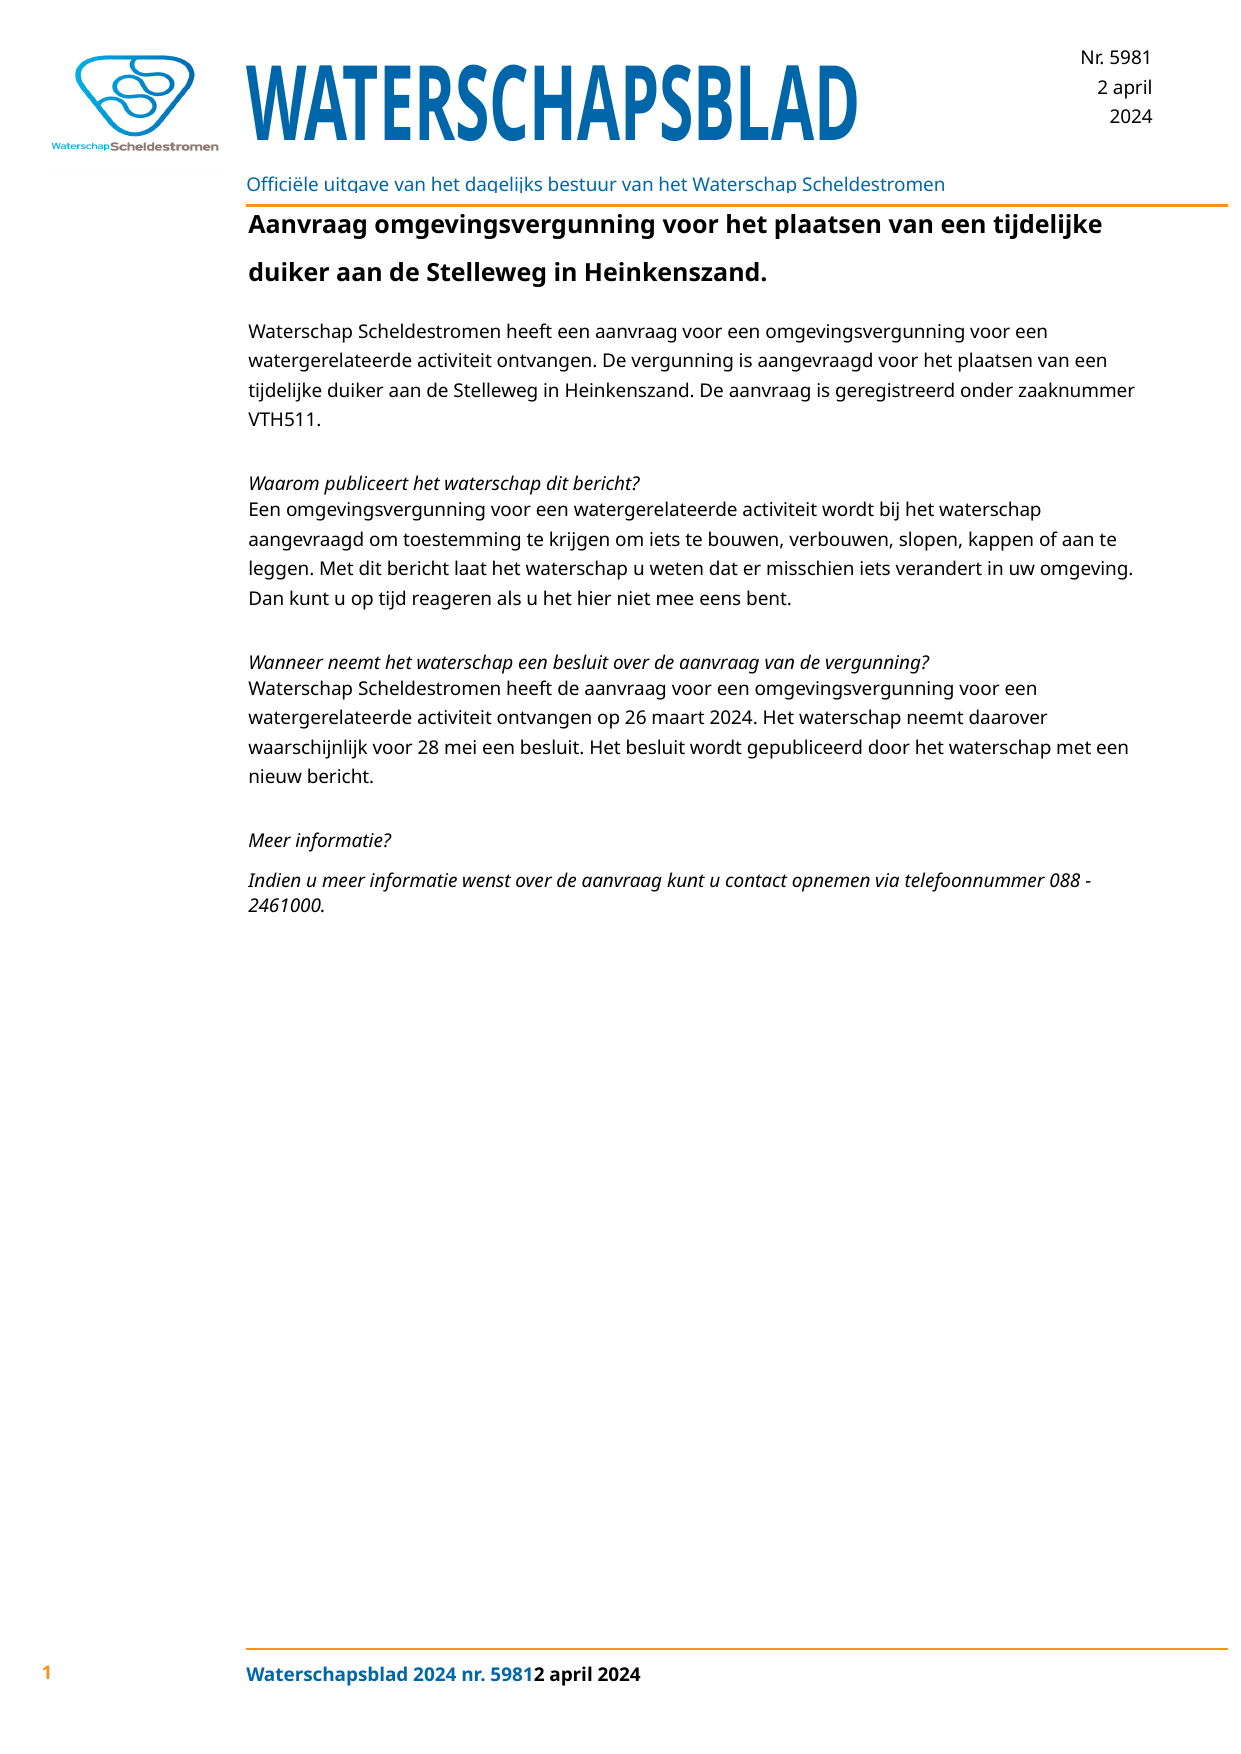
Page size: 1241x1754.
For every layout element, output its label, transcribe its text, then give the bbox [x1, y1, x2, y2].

text Aanvraag omgevingsvergunning voor het plaatsen van een tijdelijke duiker aan de Stelleweg in Heinkenszand. [248, 207, 1152, 288]
text Waarom publiceert het waterschap dit bericht? [248, 471, 1152, 496]
text Indien u meer informatie wenst over de aanvraag kunt u contact opnemen via telefoonnummer 088 - 2461000. [248, 867, 1152, 918]
text Meer informatie? [248, 827, 1152, 853]
text Een omgevingsvergunning voor een watergerelateerde activiteit wordt bij het waterschap aangevraagd om toestemming te krijgen om iets te bouwen, verbouwen, slopen, kappen of aan te leggen. Met dit bericht laat het waterschap u weten dat er misschien iets verandert in uw omgeving. Dan kunt u op tijd reageren als u het hier niet mee eens bent. [248, 496, 1152, 611]
text Wanneer neemt het waterschap een besluit over de aanvraag van de vergunning? [248, 649, 1152, 675]
picture [41, 47, 231, 172]
text Waterschap Scheldestromen heeft een aanvraag voor een omgevingsvergunning voor een watergerelateerde activiteit ontvangen. De vergunning is aangevraagd voor het plaatsen van een tijdelijke duiker aan de Stelleweg in Heinkenszand. De aanvraag is geregistreerd onder zaaknummer VTH511. [248, 318, 1152, 432]
text Waterschap Scheldestromen heeft de aanvraag voor een omgevingsvergunning voor een watergerelateerde activiteit ontvangen op 26 maart 2024. Het waterschap neemt daarover waarschijnlijk voor 28 mei een besluit. Het besluit wordt gepubliceerd door het waterschap met een nieuw bericht. [248, 675, 1152, 789]
